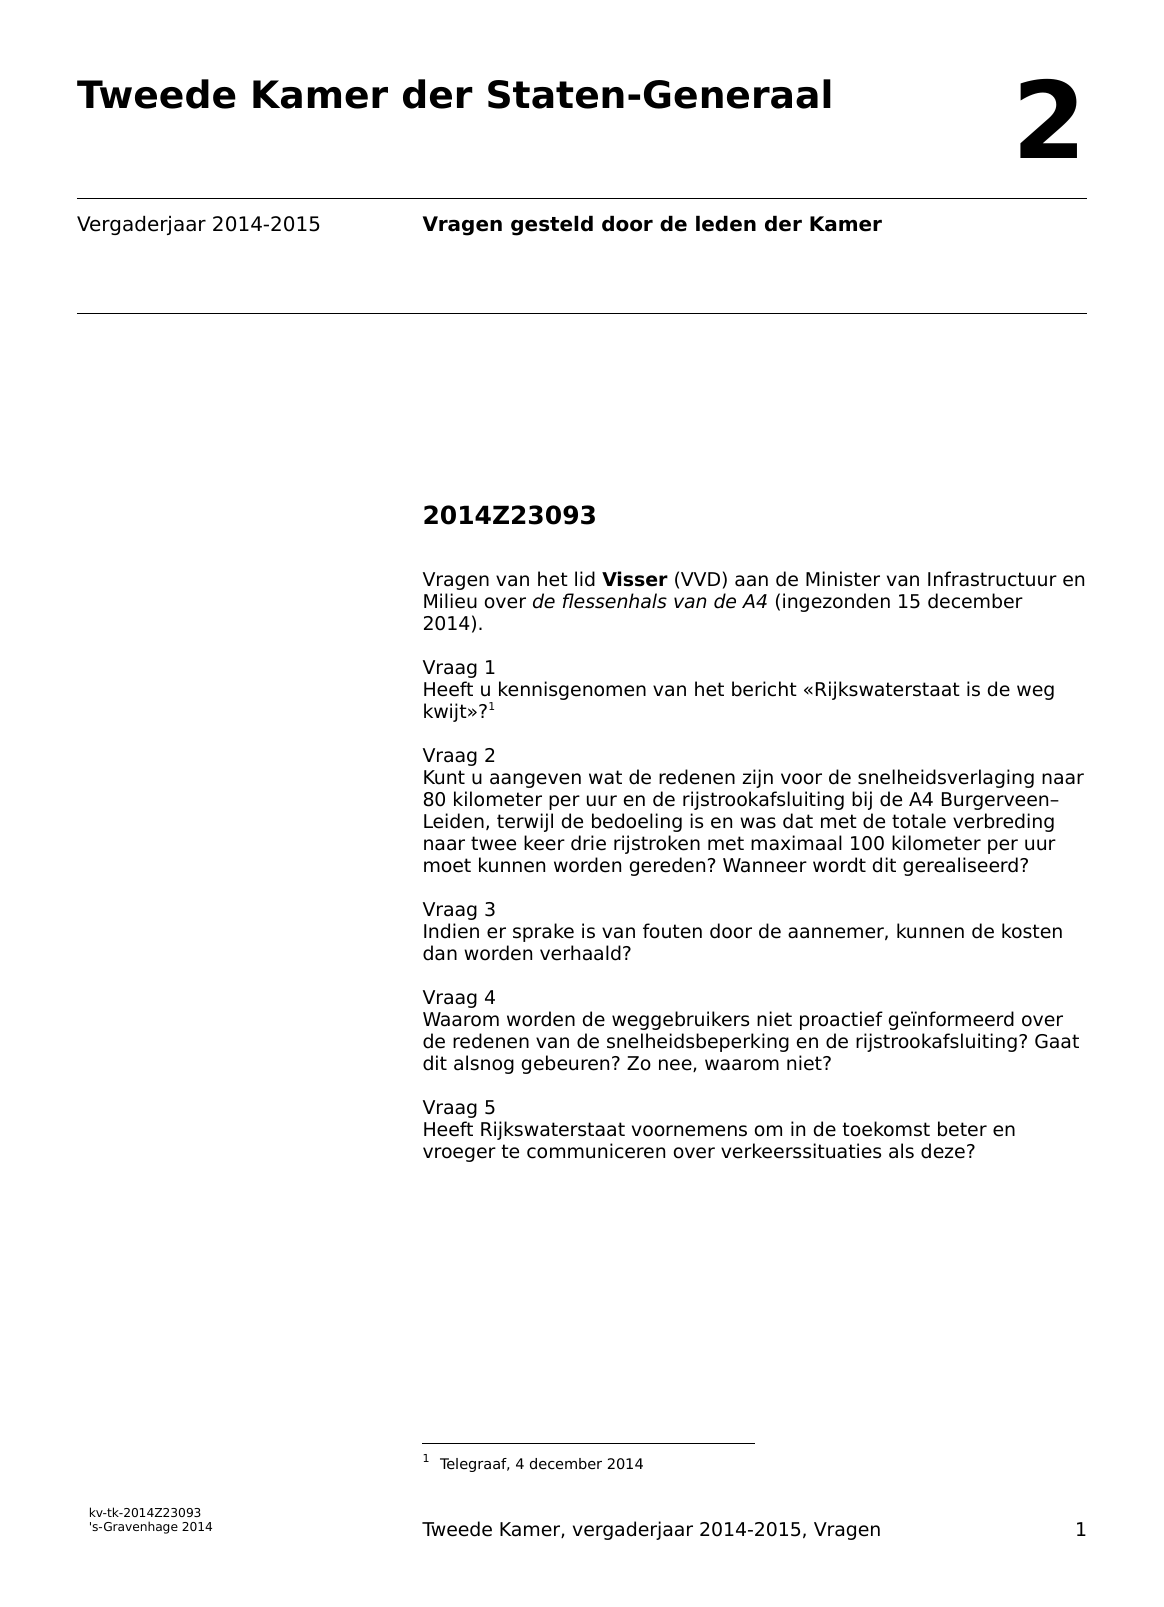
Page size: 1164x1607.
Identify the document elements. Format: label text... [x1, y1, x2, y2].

text Vraag 1 [422, 657, 1087, 679]
text Vraag 3 [422, 899, 1087, 921]
text Vraag 4 [422, 987, 1087, 1009]
table_cell Vragen gesteld door de leden der Kamer [422, 199, 1087, 313]
text 2014Z23093 [422, 501, 1087, 531]
text Waarom worden de weggebruikers niet proactief geïnformeerd over de redenen van de snelheidsbeperking en de rijstrookafsluiting? Gaat dit alsnog gebeuren? Zo nee, waarom niet? [422, 1009, 1087, 1075]
table_header Tweede Kamer der Staten-Generaal [77, 59, 886, 198]
table_cell Vergaderjaar 2014-2015 [77, 199, 422, 313]
text kv-tk-2014Z23093 [88, 1506, 323, 1520]
text Heeft u kennisgenomen van het bericht «Rijkswaterstaat is de weg kwijt»? [422, 679, 1087, 723]
text Indien er sprake is van fouten door de aannemer, kunnen de kosten dan worden verhaald? [422, 921, 1087, 965]
text Vraag 5 [422, 1097, 1087, 1119]
text Heeft Rijkswaterstaat voornemens om in de toekomst beter en vroeger te communiceren over verkeerssituaties als deze? [422, 1119, 1087, 1163]
text Telegraaf, 4 december 2014 [422, 1452, 1087, 1474]
text Vragen van het lid Visser (VVD) aan de Minister van Infrastructuur en Milieu over de flessenhals van de A4 (ingezonden 15 december 2014). [422, 569, 1087, 635]
text 's-Gravenhage 2014 [88, 1520, 323, 1534]
text Vraag 2 [422, 745, 1087, 767]
text Kunt u aangeven wat de redenen zijn voor de snelheidsverlaging naar 80 kilometer per uur en de rijstrookafsluiting bij de A4 Burgerveen–Leiden, terwijl de bedoeling is en was dat met de totale verbreding naar twee keer drie rijstroken met maximaal 100 kilometer per uur moet kunnen worden gereden? Wanneer wordt dit gerealiseerd? [422, 767, 1087, 877]
table_header 2 [886, 59, 1087, 198]
